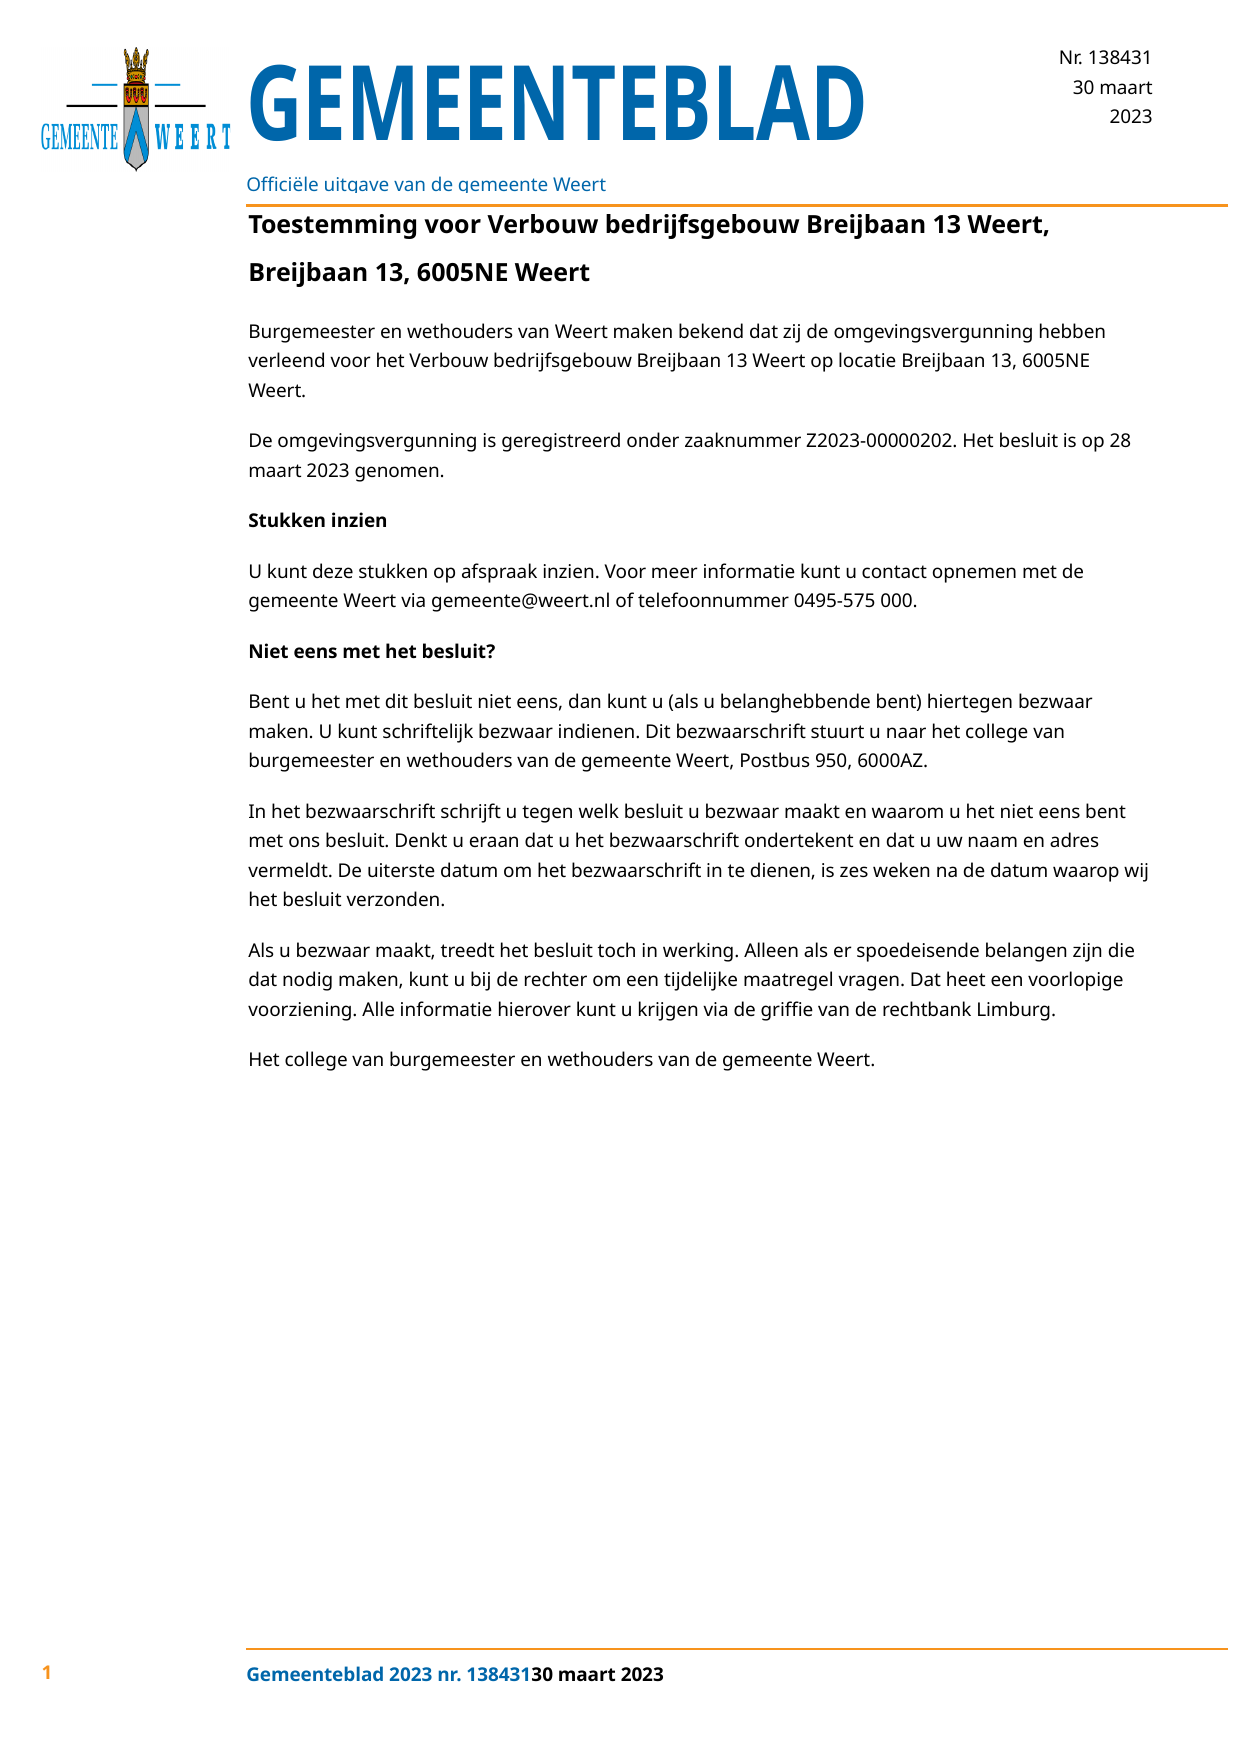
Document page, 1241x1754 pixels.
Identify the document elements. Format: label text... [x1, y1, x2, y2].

text Stukken inzien [248, 507, 1152, 533]
text Toestemming voor Verbouw bedrijfsgebouw Breijbaan 13 Weert, Breijbaan 13, 6005NE Weert [248, 207, 1152, 288]
text De omgevingsvergunning is geregistreerd onder zaaknummer Z2023-00000202. Het besluit is op 28 maart 2023 genomen. [248, 427, 1152, 483]
text Burgemeester en wethouders van Weert maken bekend dat zij de omgevingsvergunning hebben verleend voor het Verbouw bedrijfsgebouw Breijbaan 13 Weert op locatie Breijbaan 13, 6005NE Weert. [248, 318, 1152, 403]
text Niet eens met het besluit? [248, 638, 1152, 664]
text In het bezwaarschrift schrijft u tegen welk besluit u bezwaar maakt en waarom u het niet eens bent met ons besluit. Denkt u eraan dat u het bezwaarschrift ondertekent en dat u uw naam en adres vermeldt. De uiterste datum om het bezwaarschrift in te dienen, is zes weken na de datum waarop wij het besluit verzonden. [248, 798, 1152, 912]
text Bent u het met dit besluit niet eens, dan kunt u (als u belanghebbende bent) hiertegen bezwaar maken. U kunt schriftelijk bezwaar indienen. Dit bezwaarschrift stuurt u naar het college van burgemeester en wethouders van de gemeente Weert, Postbus 950, 6000AZ. [248, 688, 1152, 773]
text U kunt deze stukken op afspraak inzien. Voor meer informatie kunt u contact opnemen met de gemeente Weert via gemeente@weert.nl of telefoonnummer 0495-575 000. [248, 558, 1152, 613]
text Het college van burgemeester en wethouders van de gemeente Weert. [248, 1047, 1152, 1072]
picture [41, 47, 231, 172]
text Als u bezwaar maakt, treedt het besluit toch in werking. Alleen als er spoedeisende belangen zijn die dat nodig maken, kunt u bij de rechter om een tijdelijke maatregel vragen. Dat heet een voorlopige voorziening. Alle informatie hierover kunt u krijgen via de griffie van de rechtbank Limburg. [248, 937, 1152, 1022]
